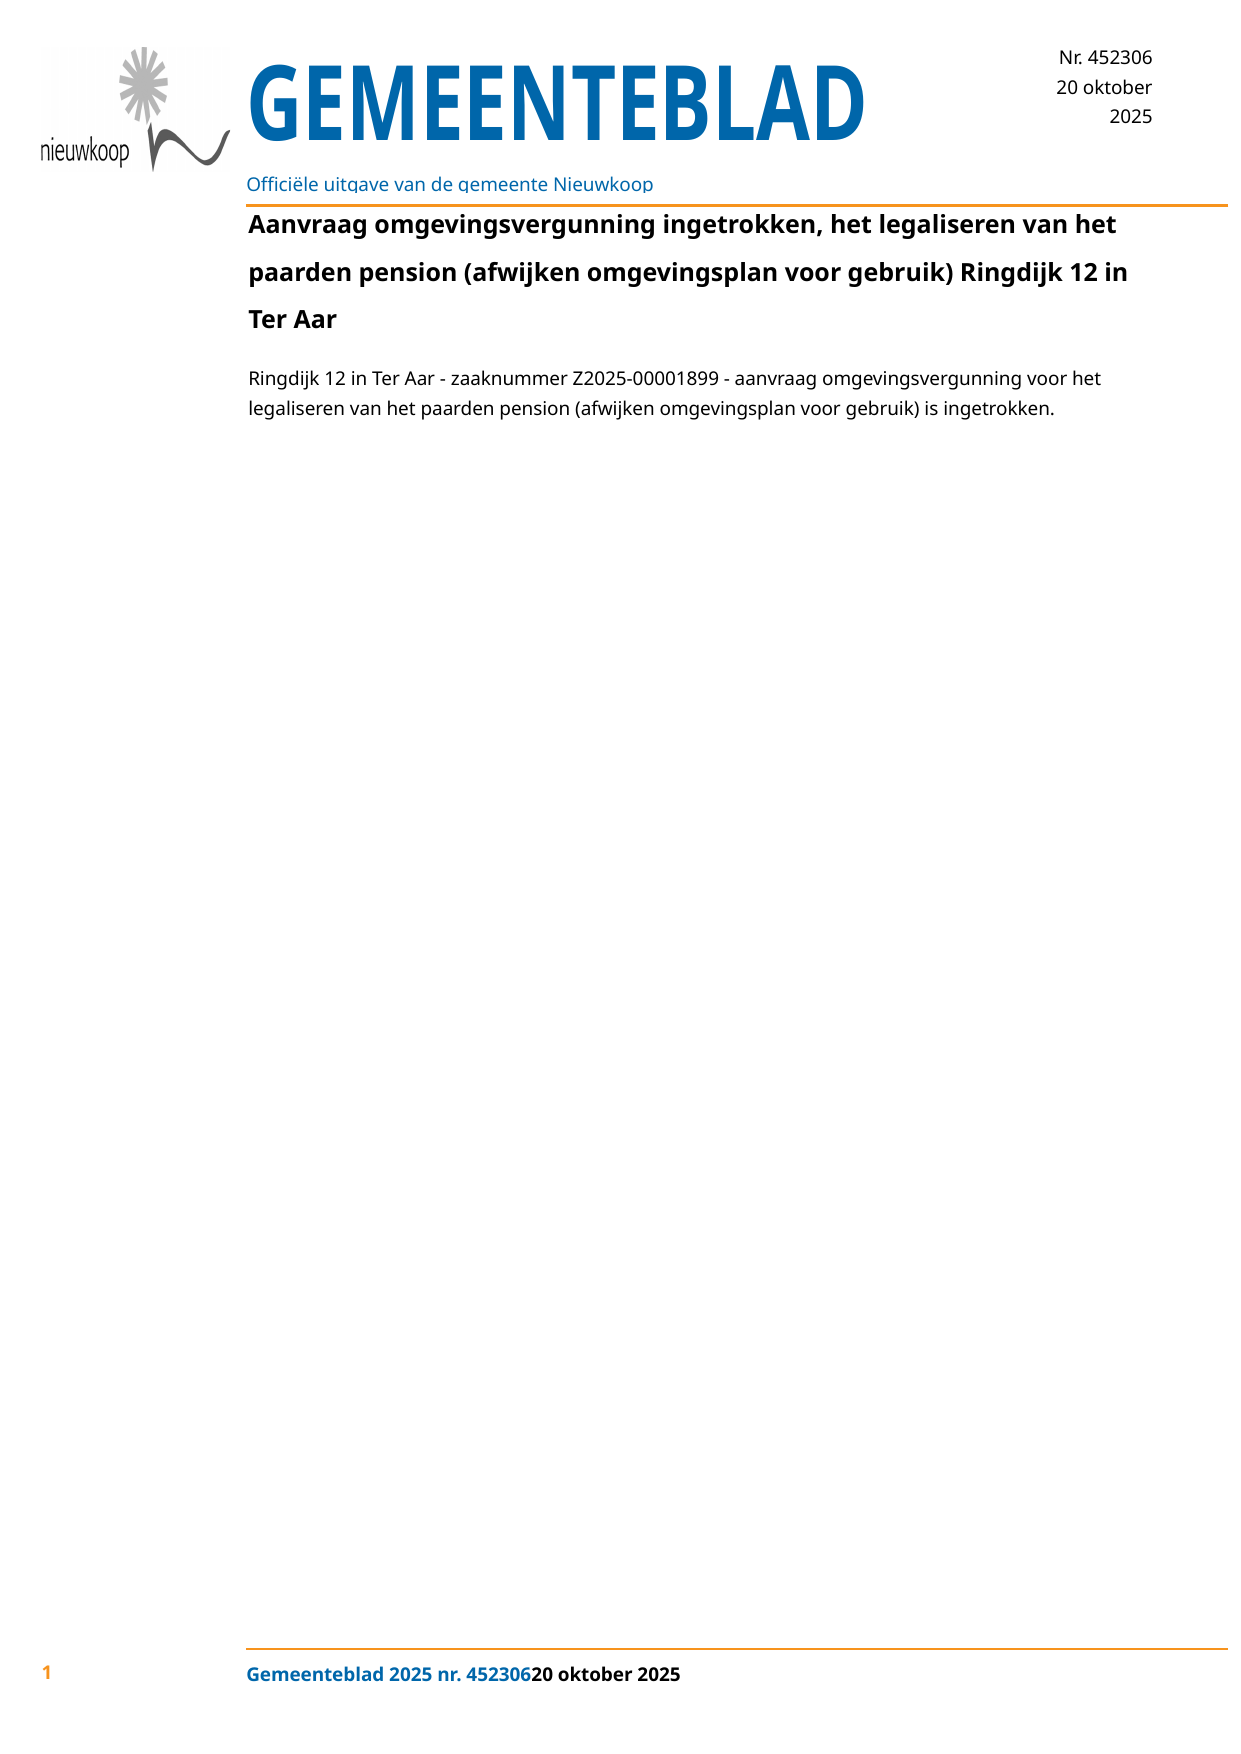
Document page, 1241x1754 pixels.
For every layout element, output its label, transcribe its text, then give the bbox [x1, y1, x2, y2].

text Aanvraag omgevingsvergunning ingetrokken, het legaliseren van het paarden pension (afwijken omgevingsplan voor gebruik) Ringdijk 12 in Ter Aar [248, 207, 1152, 336]
picture [41, 47, 231, 172]
text Ringdijk 12 in Ter Aar - zaaknummer Z2025-00001899 - aanvraag omgevingsvergunning voor het legaliseren van het paarden pension (afwijken omgevingsplan voor gebruik) is ingetrokken. [248, 366, 1152, 421]
